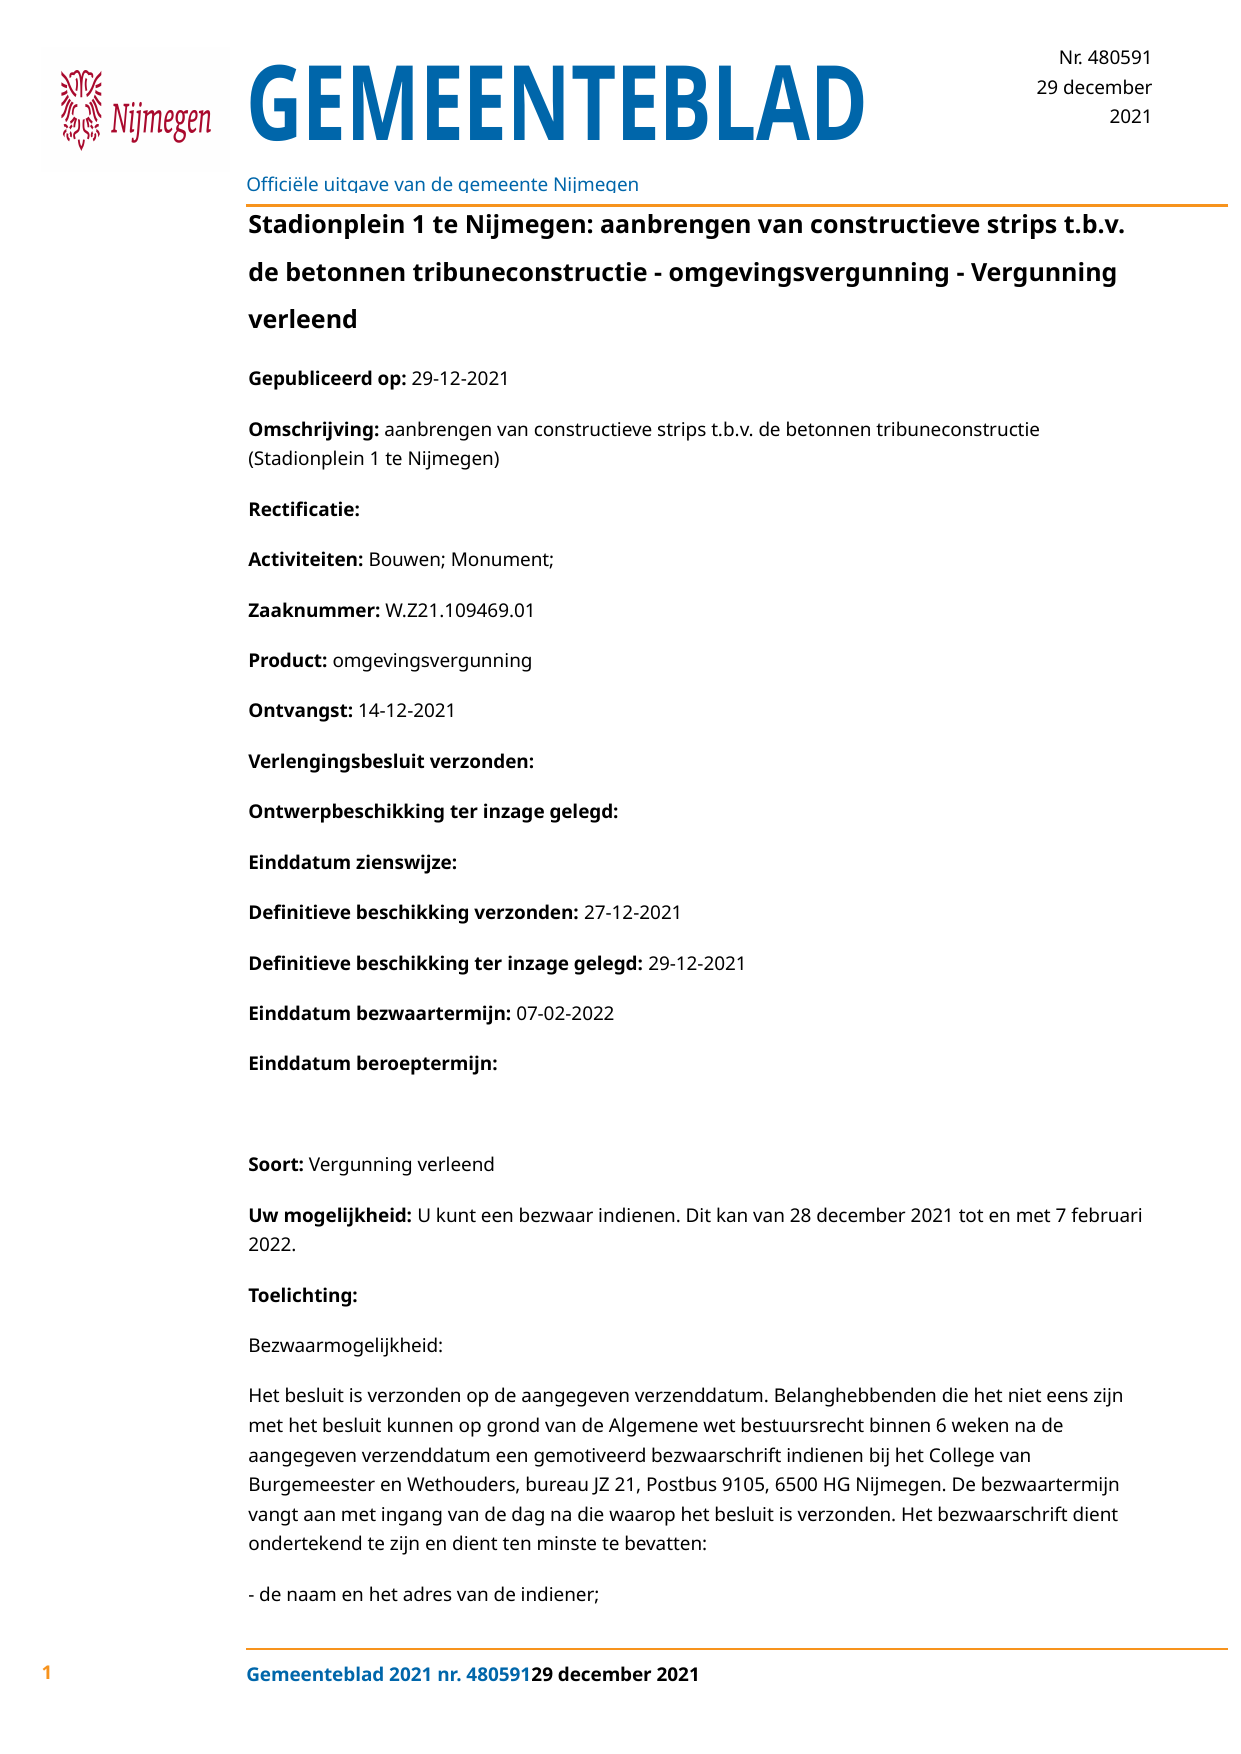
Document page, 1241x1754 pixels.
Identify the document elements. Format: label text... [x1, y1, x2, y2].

text Zaaknummer: W.Z21.109469.01 [248, 597, 1152, 622]
picture [41, 47, 231, 172]
text Ontwerpbeschikking ter inzage gelegd: [248, 798, 1152, 824]
text Einddatum zienswijze: [248, 849, 1152, 874]
text Einddatum beroeptermijn: [248, 1051, 1152, 1076]
text Stadionplein 1 te Nijmegen: aanbrengen van constructieve strips t.b.v. de betonnen tribuneconstructie - omgevingsvergunning - Vergunning verleend [248, 207, 1152, 336]
text Soort: Vergunning verleend [248, 1151, 1152, 1177]
text Bezwaarmogelijkheid: [248, 1332, 1152, 1358]
text Toelichting: [248, 1282, 1152, 1307]
text Product: omgevingsvergunning [248, 647, 1152, 673]
text Rectificatie: [248, 496, 1152, 522]
text Ontvangst: 14-12-2021 [248, 698, 1152, 723]
text Verlengingsbesluit verzonden: [248, 748, 1152, 774]
text Einddatum bezwaartermijn: 07-02-2022 [248, 1000, 1152, 1026]
text Omschrijving: aanbrengen van constructieve strips t.b.v. de betonnen tribuneconstructie (Stadionplein 1 te Nijmegen) [248, 416, 1152, 471]
text Gepubliceerd op: 29-12-2021 [248, 366, 1152, 391]
text Activiteiten: Bouwen; Monument; [248, 546, 1152, 572]
text Het besluit is verzonden op de aangegeven verzenddatum. Belanghebbenden die het niet eens zijn met het besluit kunnen op grond van de Algemene wet bestuursrecht binnen 6 weken na de aangegeven verzenddatum een gemotiveerd bezwaarschrift indienen bij het College van Burgemeester en Wethouders, bureau JZ 21, Postbus 9105, 6500 HG Nijmegen. De bezwaartermijn vangt aan met ingang van de dag na die waarop het besluit is verzonden. Het bezwaarschrift dient ondertekend te zijn en dient ten minste te bevatten: [248, 1383, 1152, 1556]
text - de naam en het adres van de indiener; [248, 1581, 1152, 1607]
text Definitieve beschikking ter inzage gelegd: 29-12-2021 [248, 950, 1152, 975]
text Uw mogelijkheid: U kunt een bezwaar indienen. Dit kan van 28 december 2021 tot en met 7 februari 2022. [248, 1202, 1152, 1257]
text Definitieve beschikking verzonden: 27-12-2021 [248, 899, 1152, 925]
